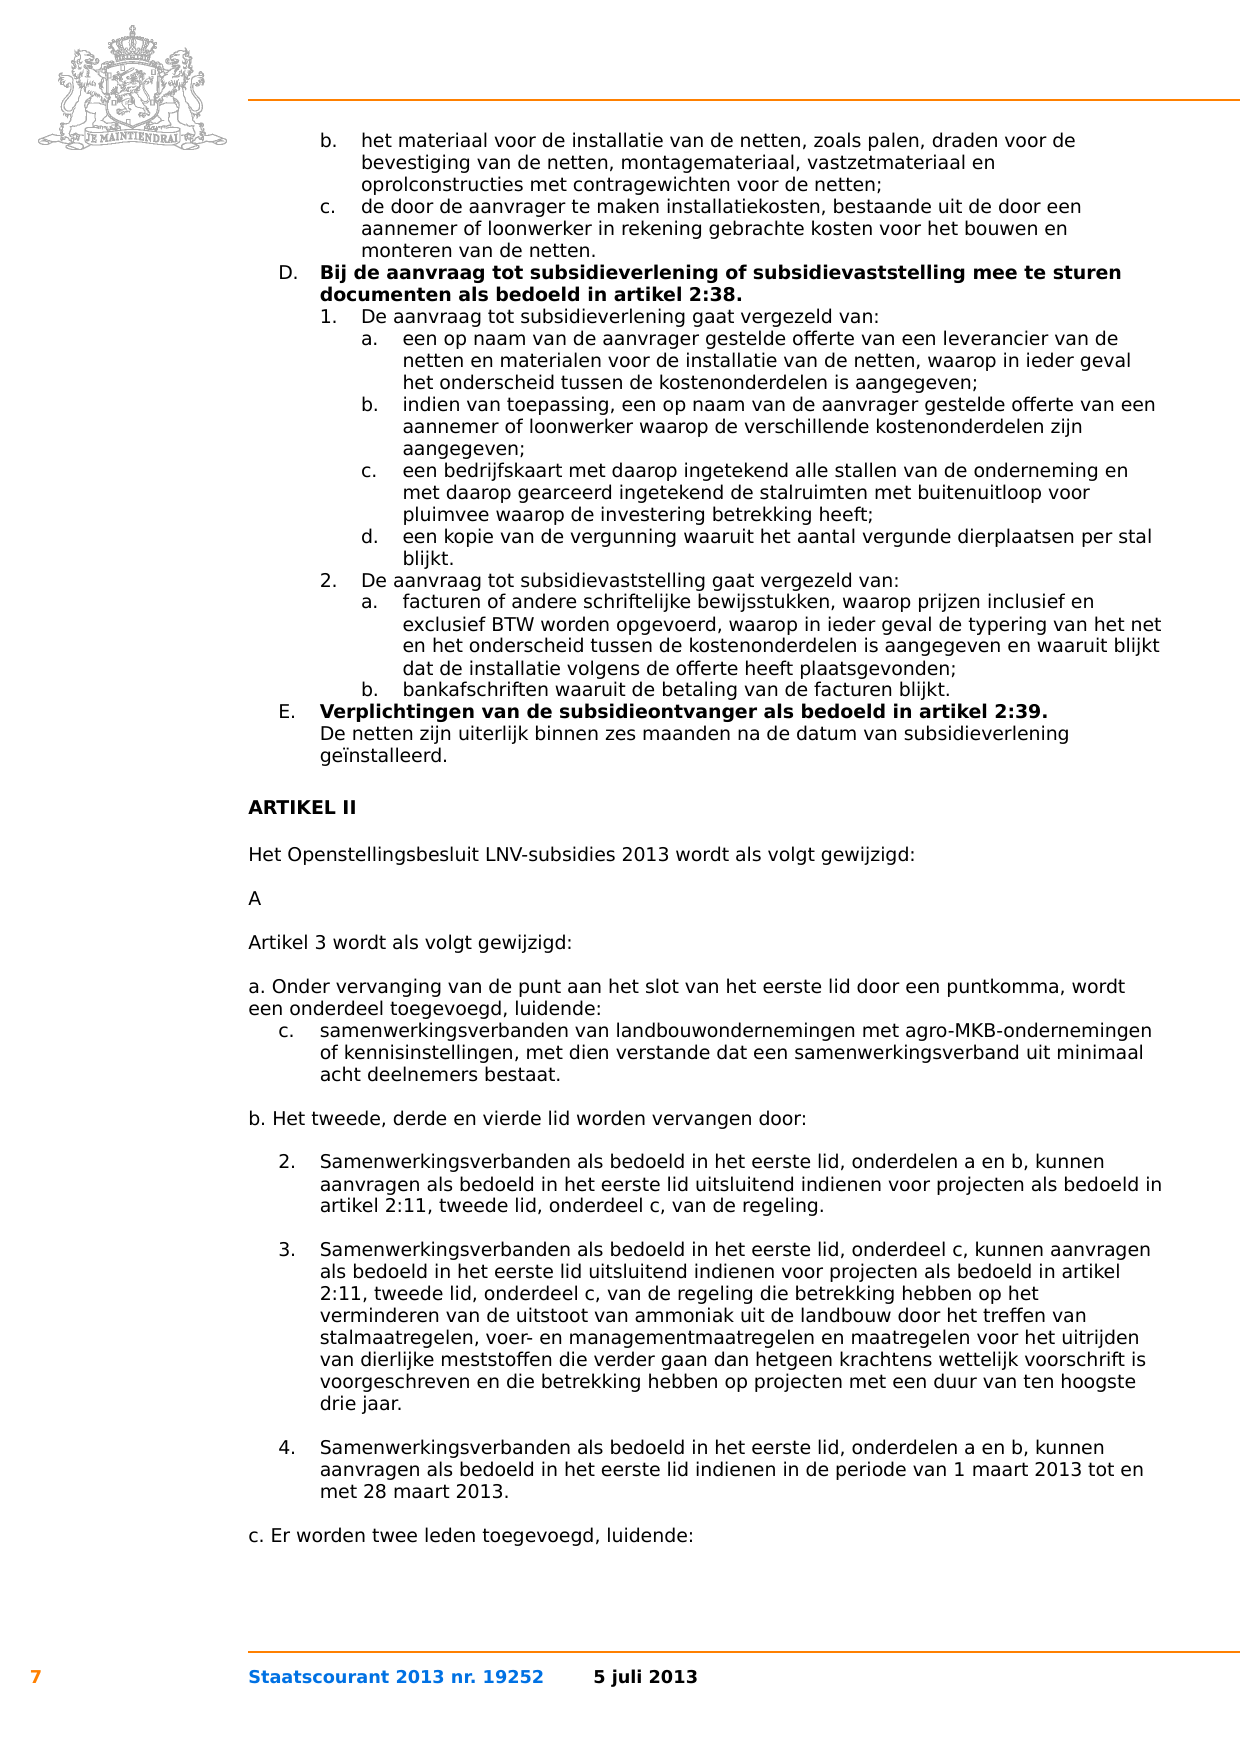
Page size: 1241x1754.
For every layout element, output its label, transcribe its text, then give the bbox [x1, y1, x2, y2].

text c. Er worden twee leden toegevoegd, luidende: [248, 1525, 1163, 1547]
text 4. Samenwerkingsverbanden als bedoeld in het eerste lid, onderdelen a en b, kunnen aanvragen als bedoeld in het eerste lid indienen in de periode van 1 maart 2013 tot en met 28 maart 2013. [278, 1437, 1163, 1503]
text c. de door de aanvrager te maken installatiekosten, bestaande uit de door een aannemer of loonwerker in rekening gebrachte kosten voor het bouwen en monteren van de netten. [319, 196, 1163, 262]
text b. Het tweede, derde en vierde lid worden vervangen door: [248, 1108, 1163, 1129]
subtitle ARTIKEL II [248, 797, 1163, 819]
text E. Verplichtingen van de subsidieontvanger als bedoeld in artikel 2:39. [278, 701, 1163, 723]
text 1. De aanvraag tot subsidieverlening gaat vergezeld van: [319, 306, 1163, 328]
text 2. De aanvraag tot subsidievaststelling gaat vergezeld van: [319, 569, 1163, 591]
text c. een bedrijfskaart met daarop ingetekend alle stallen van de onderneming en met daarop gearceerd ingetekend de stalruimten met buitenuitloop voor pluimvee waarop de investering betrekking heeft; [361, 459, 1163, 526]
text Het Openstellingsbesluit LNV-subsidies 2013 wordt als volgt gewijzigd: [248, 844, 1163, 866]
text Artikel 3 wordt als volgt gewijzigd: [248, 932, 1163, 954]
text A [248, 888, 1163, 910]
text c. samenwerkingsverbanden van landbouwondernemingen met agro-MKB-ondernemingen of kennisinstellingen, met dien verstande dat een samenwerkingsverband uit minimaal acht deelnemers bestaat. [278, 1020, 1163, 1086]
picture [38, 25, 227, 150]
text 2. Samenwerkingsverbanden als bedoeld in het eerste lid, onderdelen a en b, kunnen aanvragen als bedoeld in het eerste lid uitsluitend indienen voor projecten als bedoeld in artikel 2:11, tweede lid, onderdeel c, van de regeling. [278, 1151, 1163, 1217]
text a. Onder vervanging van de punt aan het slot van het eerste lid door een puntkomma, wordt een onderdeel toegevoegd, luidende: [248, 976, 1163, 1020]
text b. bankafschriften waaruit de betaling van de facturen blijkt. [361, 679, 1163, 701]
text 3. Samenwerkingsverbanden als bedoeld in het eerste lid, onderdeel c, kunnen aanvragen als bedoeld in het eerste lid uitsluitend indienen voor projecten als bedoeld in artikel 2:11, tweede lid, onderdeel c, van de regeling die betrekking hebben op het verminderen van de uitstoot van ammoniak uit de landbouw door het treffen van stalmaatregelen, voer- en managementmaatregelen en maatregelen voor het uitrijden van dierlijke meststoffen die verder gaan dan hetgeen krachtens wettelijk voorschrift is voorgeschreven en die betrekking hebben op projecten met een duur van ten hoogste drie jaar. [278, 1239, 1163, 1415]
text D. Bij de aanvraag tot subsidieverlening of subsidievaststelling mee te sturen documenten als bedoeld in artikel 2:38. [278, 262, 1163, 306]
text De netten zijn uiterlijk binnen zes maanden na de datum van subsidieverlening geïnstalleerd. [319, 723, 1163, 767]
text b. het materiaal voor de installatie van de netten, zoals palen, draden voor de bevestiging van de netten, montagemateriaal, vastzetmateriaal en oprolconstructies met contragewichten voor de netten; [319, 130, 1163, 196]
text a. een op naam van de aanvrager gestelde offerte van een leverancier van de netten en materialen voor de installatie van de netten, waarop in ieder geval het onderscheid tussen de kostenonderdelen is aangegeven; [361, 328, 1163, 394]
text d. een kopie van de vergunning waaruit het aantal vergunde dierplaatsen per stal blijkt. [361, 526, 1163, 569]
text b. indien van toepassing, een op naam van de aanvrager gestelde offerte van een aannemer of loonwerker waarop de verschillende kostenonderdelen zijn aangegeven; [361, 394, 1163, 459]
text a. facturen of andere schriftelijke bewijsstukken, waarop prijzen inclusief en exclusief BTW worden opgevoerd, waarop in ieder geval de typering van het net en het onderscheid tussen de kostenonderdelen is aangegeven en waaruit blijkt dat de installatie volgens de offerte heeft plaatsgevonden; [361, 591, 1163, 679]
